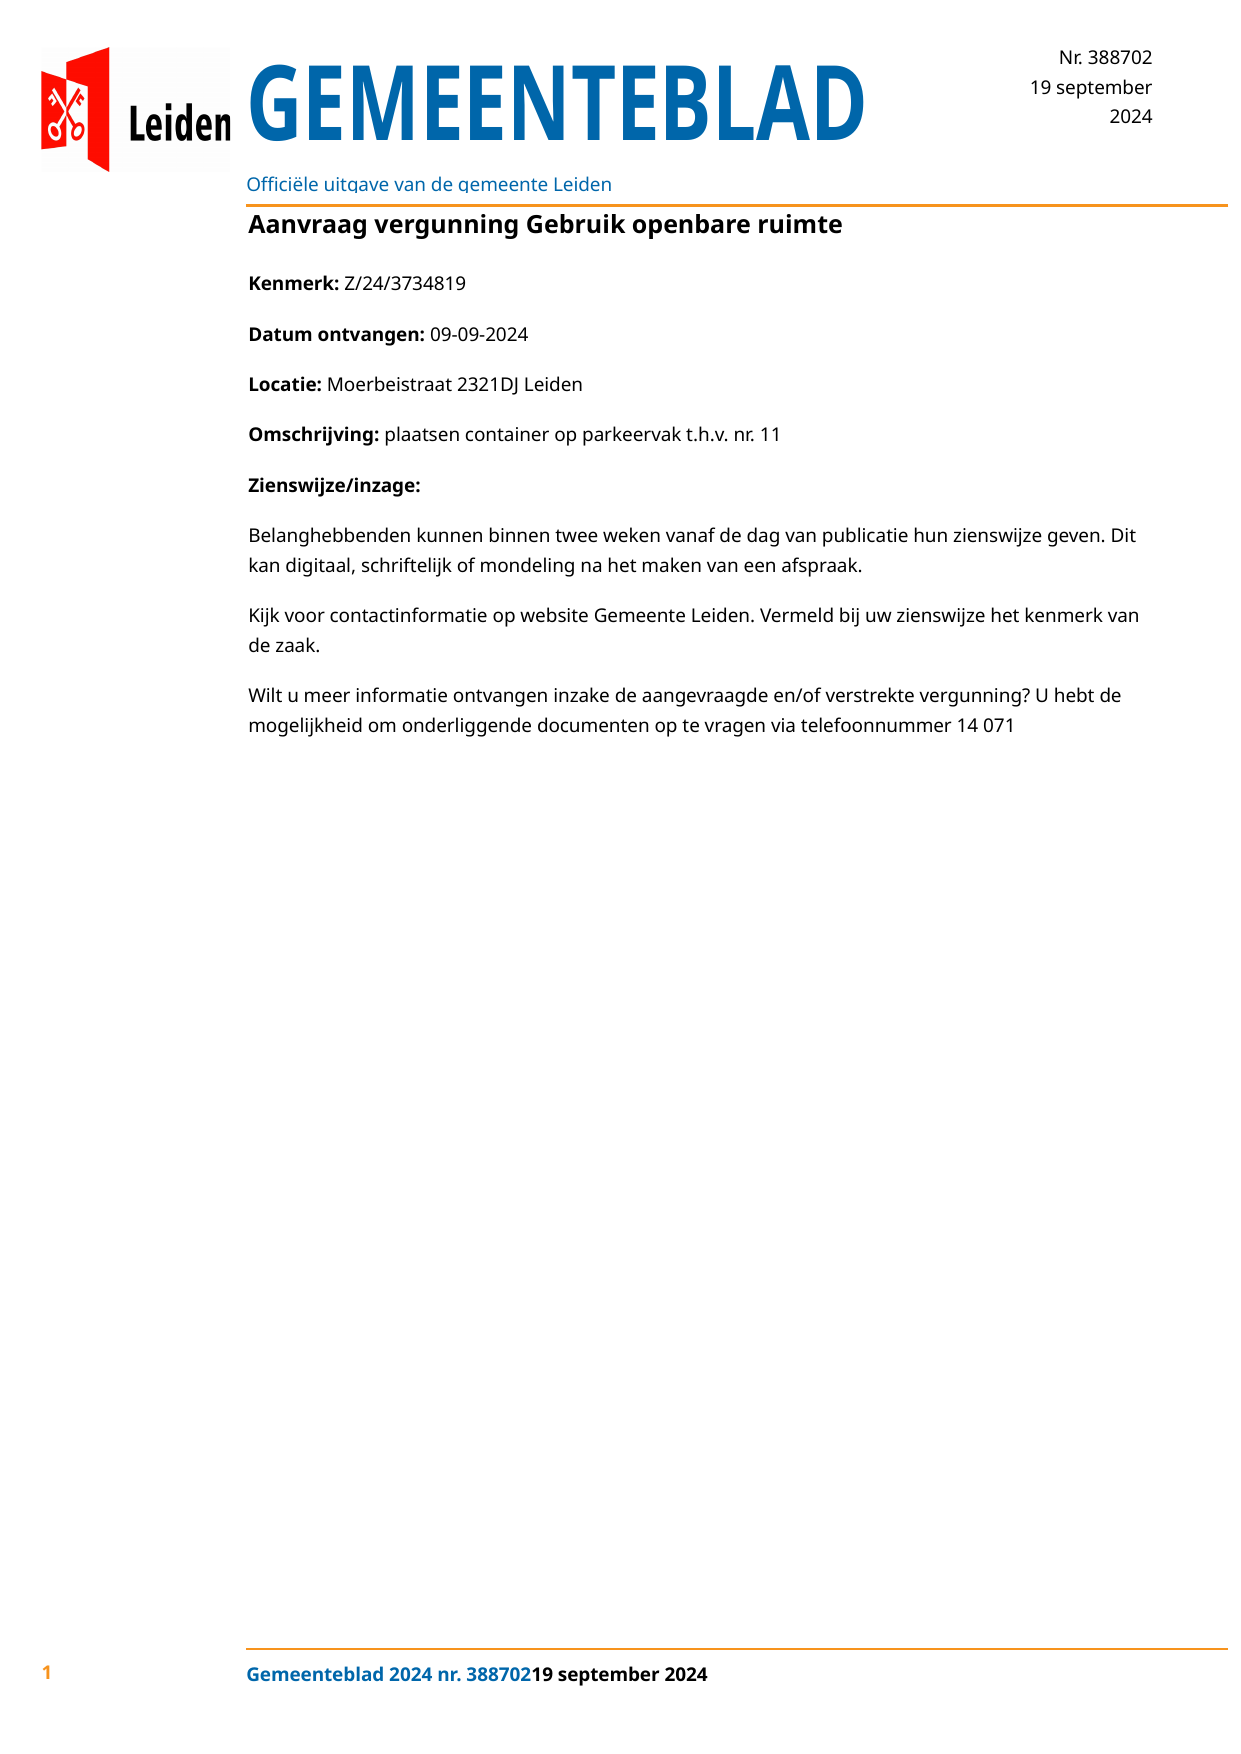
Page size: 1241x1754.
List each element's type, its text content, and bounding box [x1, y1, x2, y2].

text Belanghebbenden kunnen binnen twee weken vanaf de dag van publicatie hun zienswijze geven. Dit kan digitaal, schriftelijk of mondeling na het maken van een afspraak. [248, 522, 1152, 578]
text Aanvraag vergunning Gebruik openbare ruimte [248, 207, 1152, 241]
text Datum ontvangen: 09-09-2024 [248, 321, 1152, 346]
text Kenmerk: Z/24/3734819 [248, 270, 1152, 296]
picture [41, 47, 231, 172]
text Zienswijze/inzage: [248, 472, 1152, 498]
text Omschrijving: plaatsen container op parkeervak t.h.v. nr. 11 [248, 422, 1152, 447]
text Wilt u meer informatie ontvangen inzake de aangevraagde en/of verstrekte vergunning? U hebt de mogelijkheid om onderliggende documenten op te vragen via telefoonnummer 14 071 [248, 682, 1152, 738]
text Locatie: Moerbeistraat 2321DJ Leiden [248, 371, 1152, 397]
text Kijk voor contactinformatie op website Gemeente Leiden. Vermeld bij uw zienswijze het kenmerk van de zaak. [248, 602, 1152, 658]
